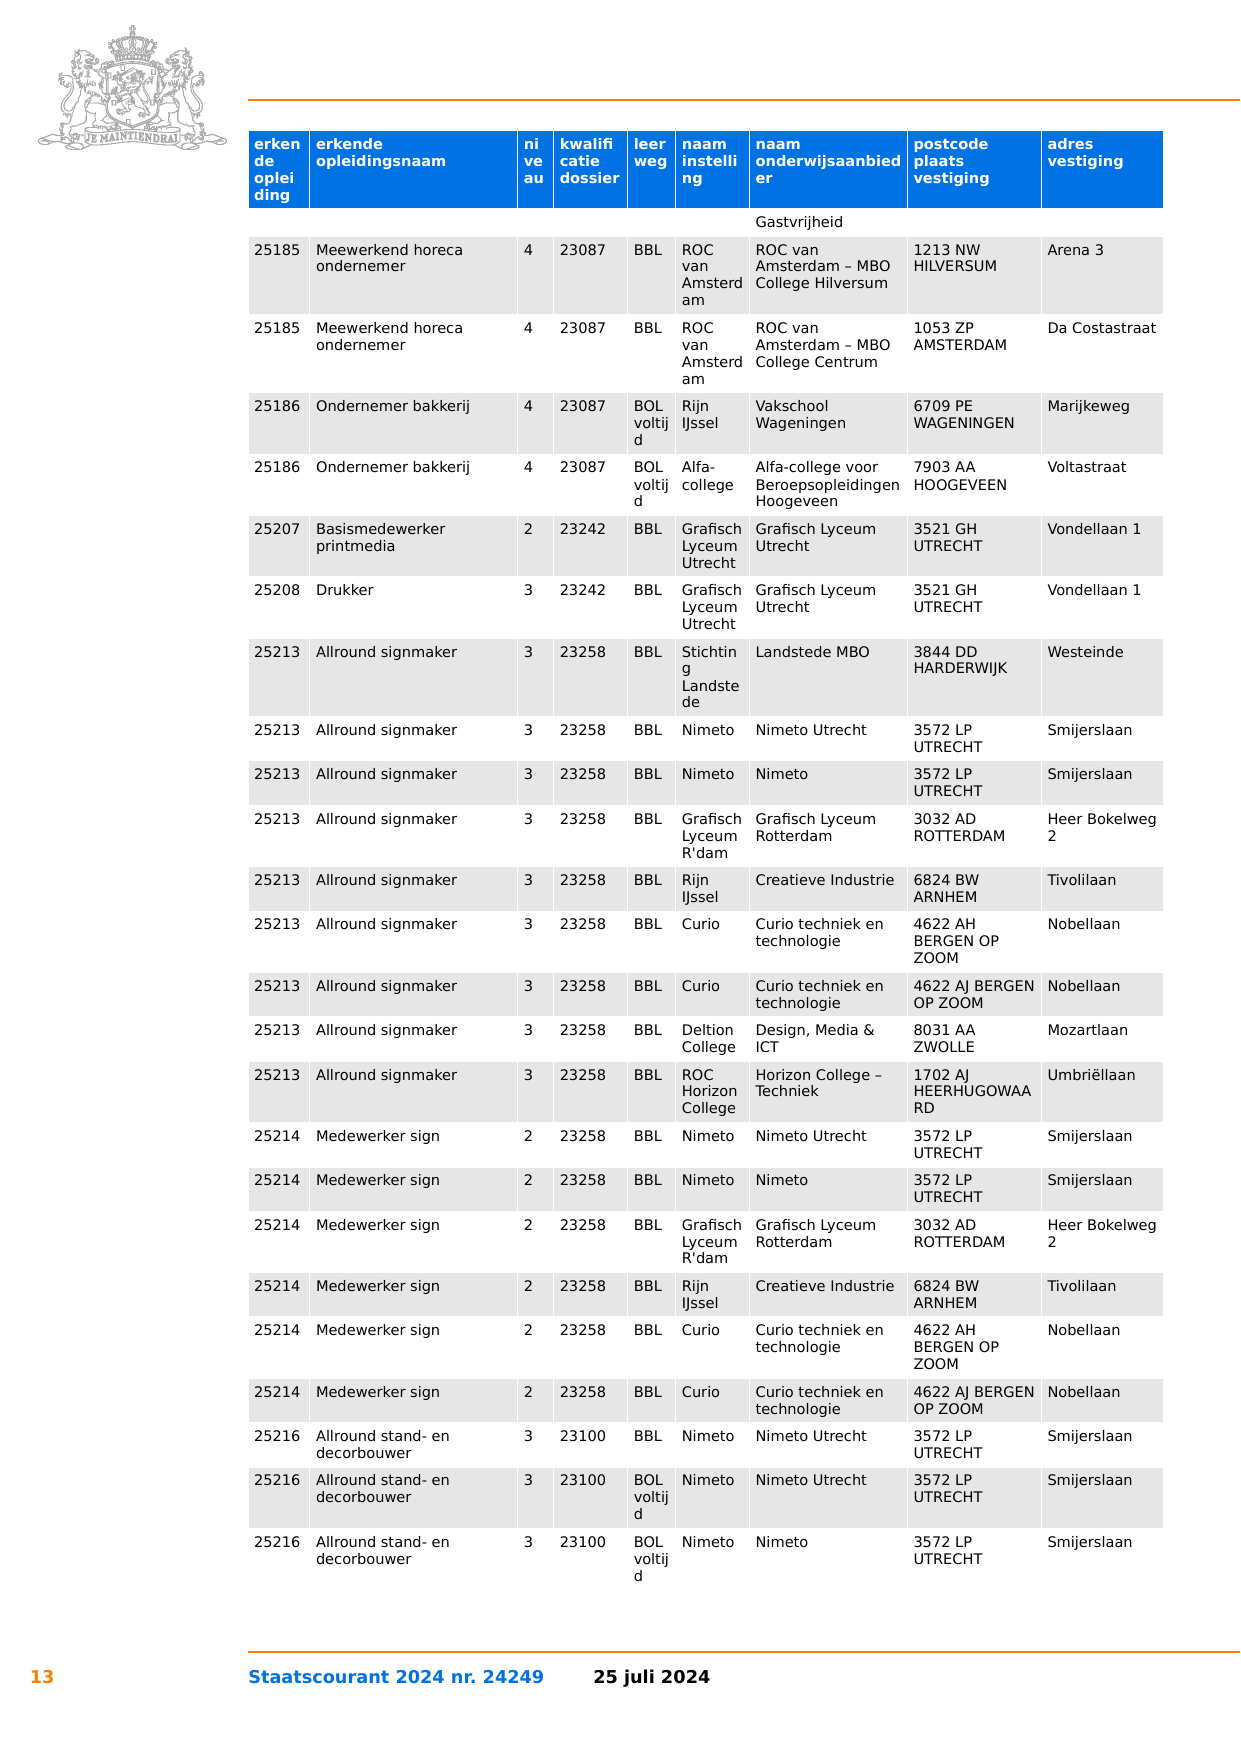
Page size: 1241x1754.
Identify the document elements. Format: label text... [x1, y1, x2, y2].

table_cell BBL [628, 867, 675, 911]
table_cell 4 [518, 393, 553, 454]
table_cell 23087 [554, 237, 627, 314]
table_cell 4622 AJ BERGEN OP ZOOM [908, 1379, 1041, 1422]
table_cell BBL [628, 578, 675, 638]
table_cell Landstede MBO [750, 639, 907, 716]
table_cell ROC van Amsterdam – MBO College Hilversum [750, 237, 907, 314]
table_cell Nimeto [676, 1168, 749, 1211]
table_cell BBL [628, 761, 675, 805]
table_cell Medewerker sign [310, 1123, 517, 1166]
table_cell Allround signmaker [310, 973, 517, 1016]
table_header postcode plaats vestiging [908, 131, 1041, 208]
table_cell Mozartlaan [1042, 1017, 1163, 1061]
table_cell Westeinde [1042, 639, 1163, 716]
table_cell Nimeto [676, 1468, 749, 1528]
table_cell 3572 LP UTRECHT [908, 717, 1041, 760]
table_cell Allround signmaker [310, 1062, 517, 1122]
table_cell 3032 AD ROTTERDAM [908, 806, 1041, 866]
table_cell Basismedewerker printmedia [310, 516, 517, 576]
table_header naam instelling [676, 131, 749, 208]
table_cell Allround stand- en decorbouwer [310, 1468, 517, 1528]
table_cell BBL [628, 1273, 675, 1316]
table_cell 1213 NW HILVERSUM [908, 237, 1041, 314]
table_cell ROC van Amsterdam – MBO College Centrum [750, 315, 907, 392]
table_cell ROC van Amsterdam [676, 237, 749, 314]
table_cell 2 [518, 1168, 553, 1211]
table_cell Heer Bokelweg 2 [1042, 806, 1163, 866]
table_cell BBL [628, 806, 675, 866]
table_cell 3 [518, 867, 553, 911]
table_cell 1702 AJ HEERHUGOWAARD [908, 1062, 1041, 1122]
table_cell Nimeto Utrecht [750, 1423, 907, 1467]
table_cell BBL [628, 1423, 675, 1467]
table_cell 3572 LP UTRECHT [908, 1468, 1041, 1528]
table_cell Medewerker sign [310, 1318, 517, 1378]
table_cell BBL [628, 1017, 675, 1061]
table_cell Curio techniek en technologie [750, 1318, 907, 1378]
table_cell Nimeto Utrecht [750, 1468, 907, 1528]
table_cell 23258 [554, 639, 627, 716]
table_cell ROC van Amsterdam [676, 315, 749, 392]
table_cell 3572 LP UTRECHT [908, 1529, 1041, 1589]
table_cell Umbriëllaan [1042, 1062, 1163, 1122]
table_cell Drukker [310, 578, 517, 638]
table_cell 25213 [249, 761, 309, 805]
table_cell 3 [518, 973, 553, 1016]
table_cell 23258 [554, 973, 627, 1016]
table_cell 25214 [249, 1212, 309, 1272]
table_cell Curio techniek en technologie [750, 973, 907, 1016]
table_cell Allround signmaker [310, 1017, 517, 1061]
table_cell 25213 [249, 973, 309, 1016]
table_cell Rijn IJssel [676, 393, 749, 454]
table_cell Grafisch Lyceum Rotterdam [750, 806, 907, 866]
table_cell 23258 [554, 867, 627, 911]
table_cell BBL [628, 1123, 675, 1166]
table_cell 23258 [554, 806, 627, 866]
table_cell 23100 [554, 1529, 627, 1589]
table_cell Grafisch Lyceum Utrecht [676, 578, 749, 638]
table_cell [908, 209, 1041, 236]
table_cell Creatieve Industrie [750, 1273, 907, 1316]
table_cell Allround stand- en decorbouwer [310, 1423, 517, 1467]
table_cell Medewerker sign [310, 1168, 517, 1211]
table_cell 23258 [554, 1017, 627, 1061]
table_cell 3521 GH UTRECHT [908, 578, 1041, 638]
table_cell Gastvrijheid [750, 209, 907, 236]
table_cell 25213 [249, 806, 309, 866]
table_cell 6824 BW ARNHEM [908, 867, 1041, 911]
table_cell 4 [518, 237, 553, 314]
table_cell ROC Horizon College [676, 1062, 749, 1122]
table_cell [310, 209, 517, 236]
table_cell 23258 [554, 912, 627, 972]
table_cell Grafisch Lyceum Utrecht [750, 516, 907, 576]
table_cell Curio [676, 1379, 749, 1422]
table_header kwalificatie dossier [554, 131, 627, 208]
table_cell 23087 [554, 455, 627, 515]
table_cell Grafisch Lyceum Utrecht [750, 578, 907, 638]
table_cell 3 [518, 578, 553, 638]
table_cell Allround stand- en decorbouwer [310, 1529, 517, 1589]
table_cell Grafisch Lyceum R'dam [676, 1212, 749, 1272]
table_cell 4622 AH BERGEN OP ZOOM [908, 912, 1041, 972]
table_cell 25216 [249, 1423, 309, 1467]
table_cell 25186 [249, 393, 309, 454]
table_cell 23242 [554, 516, 627, 576]
table_cell [518, 209, 553, 236]
table_cell BBL [628, 1318, 675, 1378]
table_cell Curio [676, 973, 749, 1016]
table_cell Allround signmaker [310, 639, 517, 716]
table_cell 25214 [249, 1123, 309, 1166]
table_cell 3 [518, 1062, 553, 1122]
table_cell 25185 [249, 237, 309, 314]
table_cell Tivolilaan [1042, 867, 1163, 911]
table_cell Medewerker sign [310, 1212, 517, 1272]
picture [38, 25, 227, 150]
table_cell Marijkeweg [1042, 393, 1163, 454]
table_cell 3032 AD ROTTERDAM [908, 1212, 1041, 1272]
table_cell Voltastraat [1042, 455, 1163, 515]
table_cell Smijerslaan [1042, 761, 1163, 805]
table_cell 23258 [554, 1318, 627, 1378]
table_cell [249, 209, 309, 236]
table_cell 3 [518, 1529, 553, 1589]
table_cell 4 [518, 455, 553, 515]
table_cell Nimeto [676, 1529, 749, 1589]
table_cell Nobellaan [1042, 1379, 1163, 1422]
table_cell 2 [518, 1212, 553, 1272]
table_cell 25214 [249, 1273, 309, 1316]
table_cell [676, 209, 749, 236]
table_cell 3572 LP UTRECHT [908, 1423, 1041, 1467]
table_header leerweg [628, 131, 675, 208]
table_cell BOL voltijd [628, 1529, 675, 1589]
table_cell Curio [676, 1318, 749, 1378]
table_cell Horizon College – Techniek [750, 1062, 907, 1122]
table_cell Allround signmaker [310, 761, 517, 805]
table_cell 3 [518, 1423, 553, 1467]
table_cell [554, 209, 627, 236]
table_cell BBL [628, 1379, 675, 1422]
table_cell Alfa-college [676, 455, 749, 515]
table_cell 4622 AJ BERGEN OP ZOOM [908, 973, 1041, 1016]
table_cell BBL [628, 639, 675, 716]
table_cell 25214 [249, 1168, 309, 1211]
table_cell 3 [518, 761, 553, 805]
table_cell 23242 [554, 578, 627, 638]
table_cell 2 [518, 1379, 553, 1422]
table_cell 23258 [554, 1379, 627, 1422]
table_cell 25214 [249, 1379, 309, 1422]
table_cell Nimeto [750, 761, 907, 805]
table_cell 3 [518, 1017, 553, 1061]
table_cell 23100 [554, 1423, 627, 1467]
table_cell Curio techniek en technologie [750, 912, 907, 972]
table_cell 3521 GH UTRECHT [908, 516, 1041, 576]
table_cell 3572 LP UTRECHT [908, 1123, 1041, 1166]
table_cell Curio [676, 912, 749, 972]
table_cell Nimeto [676, 717, 749, 760]
table_cell Medewerker sign [310, 1273, 517, 1316]
table_cell 1053 ZP AMSTERDAM [908, 315, 1041, 392]
table_cell Smijerslaan [1042, 1529, 1163, 1589]
table_cell 25213 [249, 717, 309, 760]
table_cell 25213 [249, 1062, 309, 1122]
table_cell Rijn IJssel [676, 1273, 749, 1316]
table_cell BBL [628, 717, 675, 760]
table_cell Grafisch Lyceum Rotterdam [750, 1212, 907, 1272]
table_cell Smijerslaan [1042, 1468, 1163, 1528]
table_cell 3 [518, 806, 553, 866]
table_cell Medewerker sign [310, 1379, 517, 1422]
table_cell 25216 [249, 1468, 309, 1528]
table_cell Nimeto Utrecht [750, 1123, 907, 1166]
table_cell 25213 [249, 867, 309, 911]
table_cell 23100 [554, 1468, 627, 1528]
table_cell Grafisch Lyceum R'dam [676, 806, 749, 866]
table_cell BBL [628, 1168, 675, 1211]
table_cell Heer Bokelweg 2 [1042, 1212, 1163, 1272]
table_cell 25185 [249, 315, 309, 392]
table_cell 3 [518, 912, 553, 972]
table_cell 3572 LP UTRECHT [908, 761, 1041, 805]
table_cell Smijerslaan [1042, 1123, 1163, 1166]
table_cell 2 [518, 1123, 553, 1166]
table_cell 2 [518, 1318, 553, 1378]
table_cell BBL [628, 973, 675, 1016]
table_cell Alfa-college voor Beroepsopleidingen Hoogeveen [750, 455, 907, 515]
table_cell Allround signmaker [310, 717, 517, 760]
table_cell Nimeto [676, 761, 749, 805]
table_cell 6824 BW ARNHEM [908, 1273, 1041, 1316]
table_cell 23087 [554, 315, 627, 392]
table_cell Meewerkend horeca ondernemer [310, 315, 517, 392]
table_cell Nimeto [750, 1529, 907, 1589]
table_cell 23258 [554, 1212, 627, 1272]
table_cell Smijerslaan [1042, 717, 1163, 760]
table_cell Nobellaan [1042, 973, 1163, 1016]
table_cell BBL [628, 516, 675, 576]
table_cell 25208 [249, 578, 309, 638]
table_cell [628, 209, 675, 236]
table_cell Da Costastraat [1042, 315, 1163, 392]
table_cell Nimeto [676, 1423, 749, 1467]
table_cell Rijn IJssel [676, 867, 749, 911]
table_cell 7903 AA HOOGEVEEN [908, 455, 1041, 515]
table_cell 3 [518, 717, 553, 760]
table_cell Vondellaan 1 [1042, 578, 1163, 638]
table_cell 25213 [249, 912, 309, 972]
table_cell [1042, 209, 1163, 236]
table_cell Deltion College [676, 1017, 749, 1061]
table_cell 2 [518, 516, 553, 576]
table_cell 23258 [554, 1168, 627, 1211]
table_cell 4 [518, 315, 553, 392]
table_cell 23258 [554, 1273, 627, 1316]
table_cell Arena 3 [1042, 237, 1163, 314]
table_cell Nimeto Utrecht [750, 717, 907, 760]
table_cell Smijerslaan [1042, 1168, 1163, 1211]
table_cell Allround signmaker [310, 912, 517, 972]
table_cell 8031 AA ZWOLLE [908, 1017, 1041, 1061]
table_cell 2 [518, 1273, 553, 1316]
table_cell 23258 [554, 717, 627, 760]
table_cell 23087 [554, 393, 627, 454]
table_cell BBL [628, 1212, 675, 1272]
table_cell Ondernemer bakkerij [310, 455, 517, 515]
table_header erkende opleidingsnaam [310, 131, 517, 208]
table_cell 3572 LP UTRECHT [908, 1168, 1041, 1211]
table_cell 25214 [249, 1318, 309, 1378]
table_cell 23258 [554, 1062, 627, 1122]
table_cell Tivolilaan [1042, 1273, 1163, 1316]
table_header niveau [518, 131, 553, 208]
table_cell BBL [628, 912, 675, 972]
table_cell 23258 [554, 761, 627, 805]
table_cell 25186 [249, 455, 309, 515]
table_cell 25213 [249, 1017, 309, 1061]
table_cell BBL [628, 237, 675, 314]
table_cell BBL [628, 315, 675, 392]
table_cell 3844 DD HARDERWIJK [908, 639, 1041, 716]
table_cell Grafisch Lyceum Utrecht [676, 516, 749, 576]
table_cell 25207 [249, 516, 309, 576]
table_header naam onderwijsaanbieder [750, 131, 907, 208]
table_cell Meewerkend horeca ondernemer [310, 237, 517, 314]
table_cell 23258 [554, 1123, 627, 1166]
table_cell Ondernemer bakkerij [310, 393, 517, 454]
table_cell Smijerslaan [1042, 1423, 1163, 1467]
table_cell Curio techniek en technologie [750, 1379, 907, 1422]
table_cell Vondellaan 1 [1042, 516, 1163, 576]
table_cell 6709 PE WAGENINGEN [908, 393, 1041, 454]
table_cell BOL voltijd [628, 393, 675, 454]
table_cell Allround signmaker [310, 806, 517, 866]
table_cell Creatieve Industrie [750, 867, 907, 911]
table_cell 3 [518, 1468, 553, 1528]
table_cell Nobellaan [1042, 912, 1163, 972]
table_cell 25216 [249, 1529, 309, 1589]
table_cell 25213 [249, 639, 309, 716]
table_cell Allround signmaker [310, 867, 517, 911]
table_cell Nimeto [750, 1168, 907, 1211]
table_cell BOL voltijd [628, 455, 675, 515]
table_cell Nimeto [676, 1123, 749, 1166]
table_cell Vakschool Wageningen [750, 393, 907, 454]
table_cell Stichting Landstede [676, 639, 749, 716]
table_cell Design, Media & ICT [750, 1017, 907, 1061]
table_header erkende opleiding [249, 131, 309, 208]
table_header adres vestiging [1042, 131, 1163, 208]
table_cell 3 [518, 639, 553, 716]
table_cell BBL [628, 1062, 675, 1122]
table_cell Nobellaan [1042, 1318, 1163, 1378]
table_cell BOL voltijd [628, 1468, 675, 1528]
table_cell 4622 AH BERGEN OP ZOOM [908, 1318, 1041, 1378]
